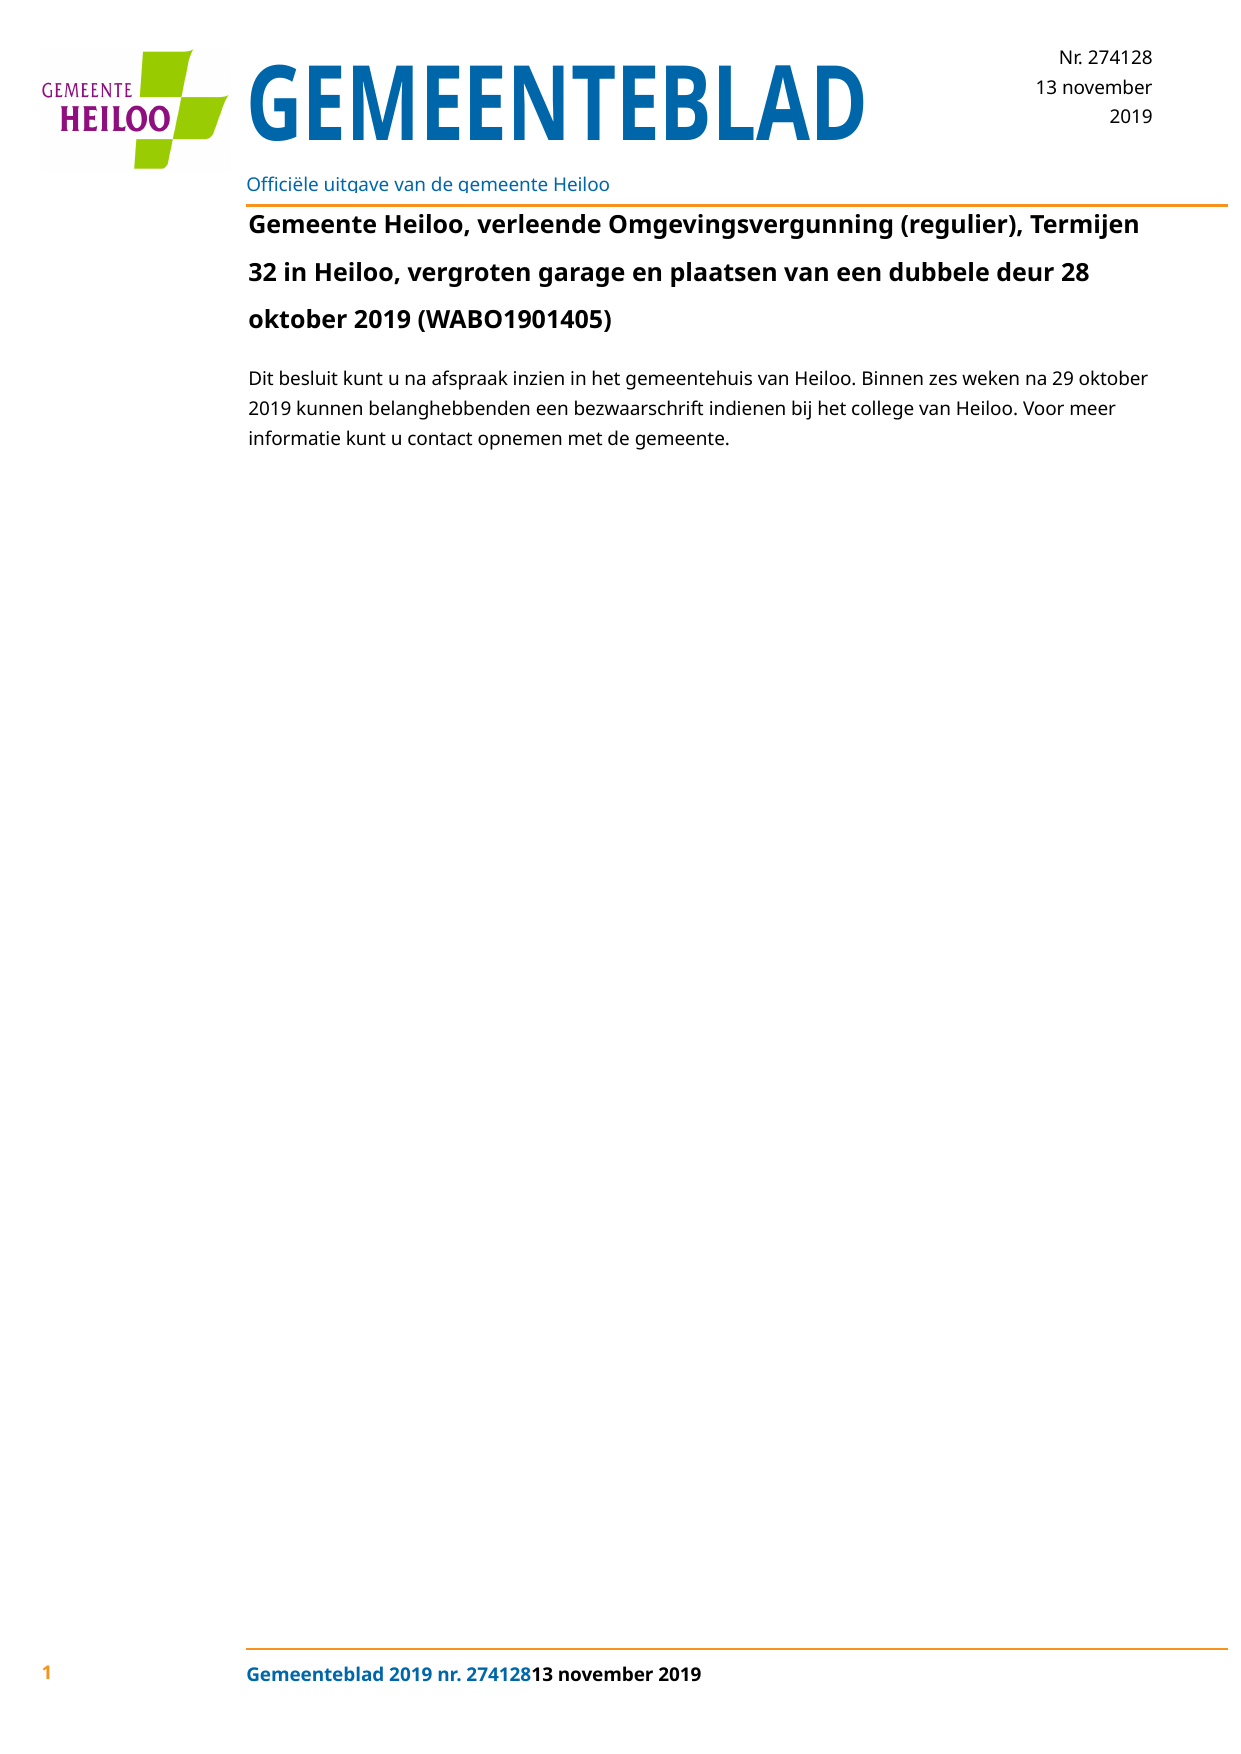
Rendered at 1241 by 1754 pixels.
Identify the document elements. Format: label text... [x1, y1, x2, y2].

text Dit besluit kunt u na afspraak inzien in het gemeentehuis van Heiloo. Binnen zes weken na 29 oktober 2019 kunnen belanghebbenden een bezwaarschrift indienen bij het college van Heiloo. Voor meer informatie kunt u contact opnemen met de gemeente. [248, 366, 1152, 450]
text Gemeente Heiloo, verleende Omgevingsvergunning (regulier), Termijen 32 in Heiloo, vergroten garage en plaatsen van een dubbele deur 28 oktober 2019 (WABO1901405) [248, 207, 1152, 336]
picture [41, 47, 231, 172]
